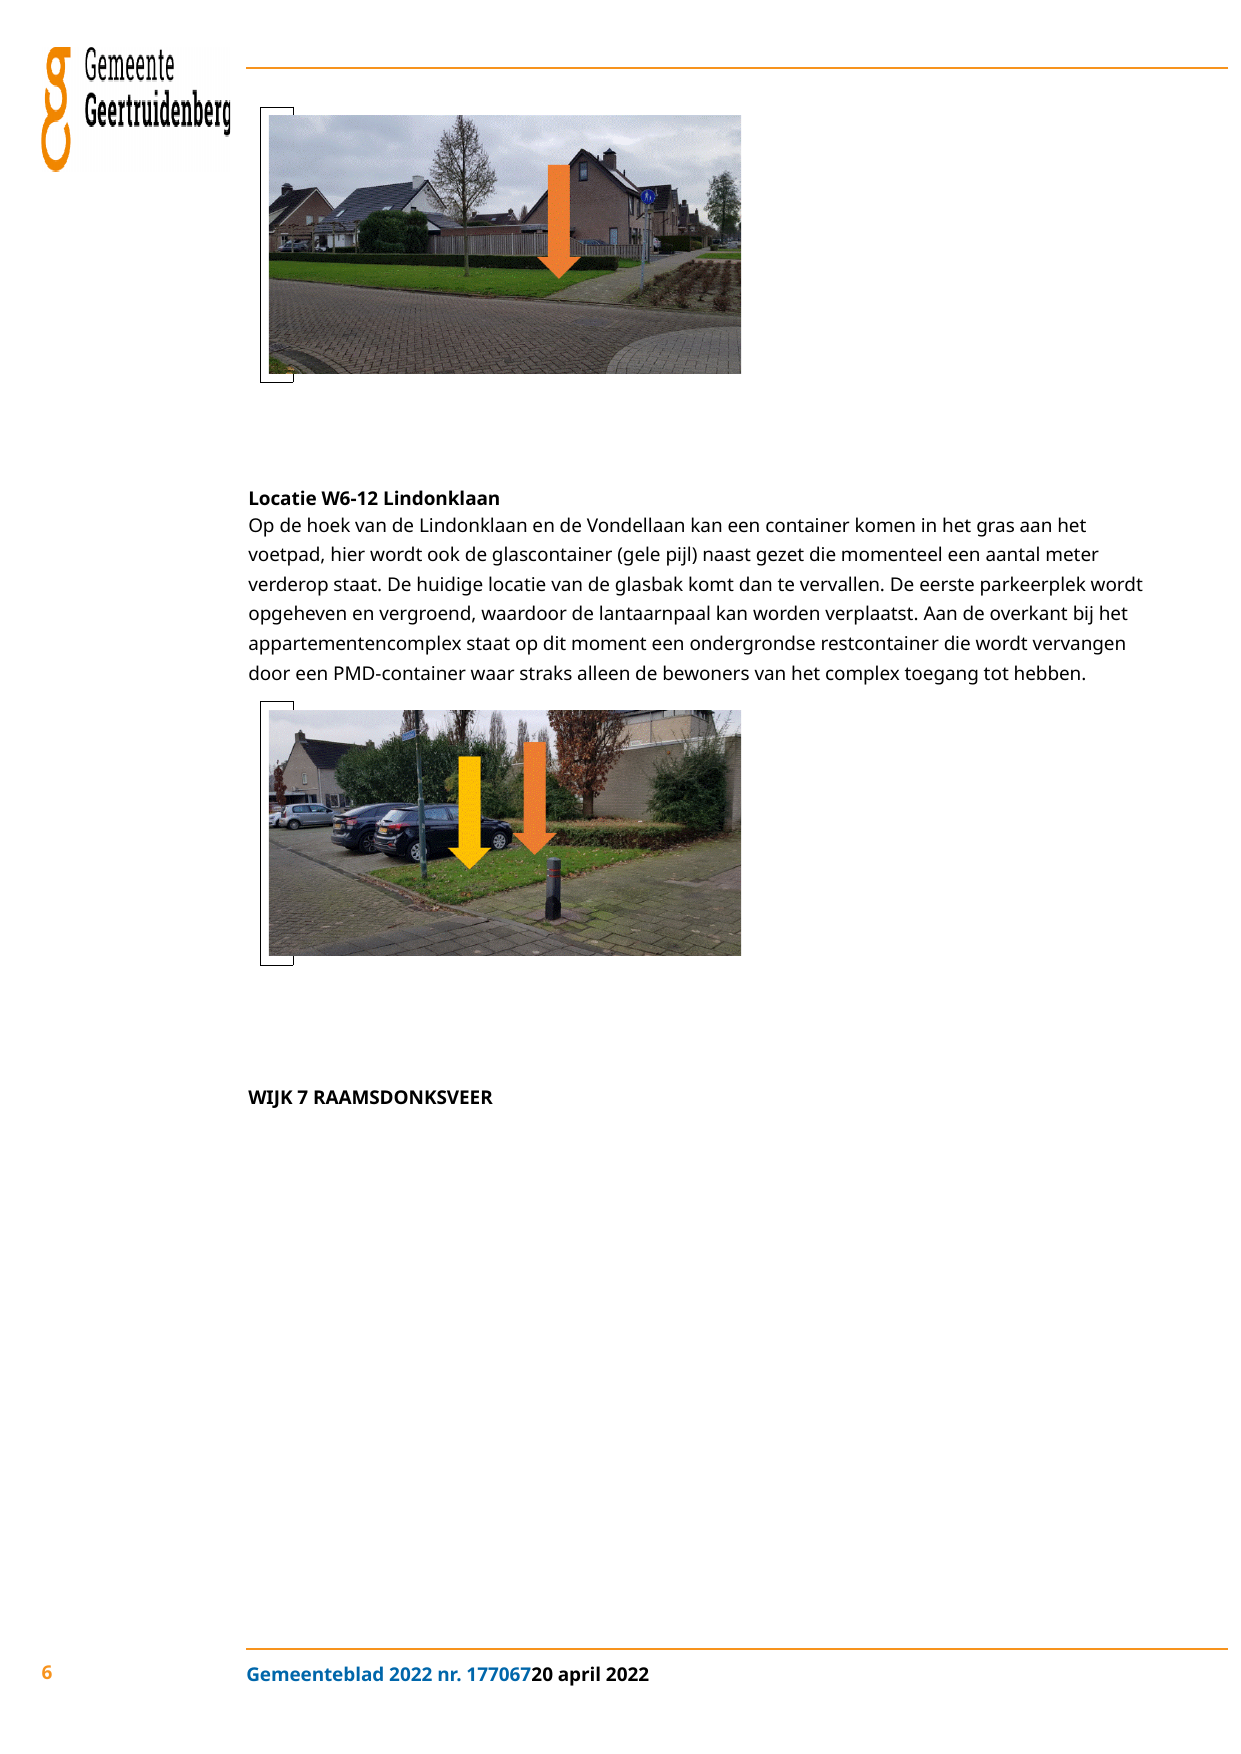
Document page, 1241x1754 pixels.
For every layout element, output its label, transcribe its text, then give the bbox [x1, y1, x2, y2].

text WIJK 7 RAAMSDONKSVEER [248, 1082, 1152, 1111]
picture [268, 710, 742, 956]
text Op de hoek van de Lindonklaan en de Vondellaan kan een container komen in het gras aan het voetpad, hier wordt ook de glascontainer (gele pijl) naast gezet die momenteel een aantal meter verderop staat. De huidige locatie van de glasbak komt dan te vervallen. De eerste parkeerplek wordt opgeheven en vergroend, waardoor de lantaarnpaal kan worden verplaatst. Aan de overkant bij het appartementencomplex staat op dit moment een ondergrondse restcontainer die wordt vervangen door een PMD-container waar straks alleen de bewoners van het complex toegang tot hebben. [248, 512, 1152, 686]
picture [41, 47, 231, 172]
picture [268, 115, 742, 374]
text Locatie W6-12 Lindonklaan [248, 483, 1152, 512]
